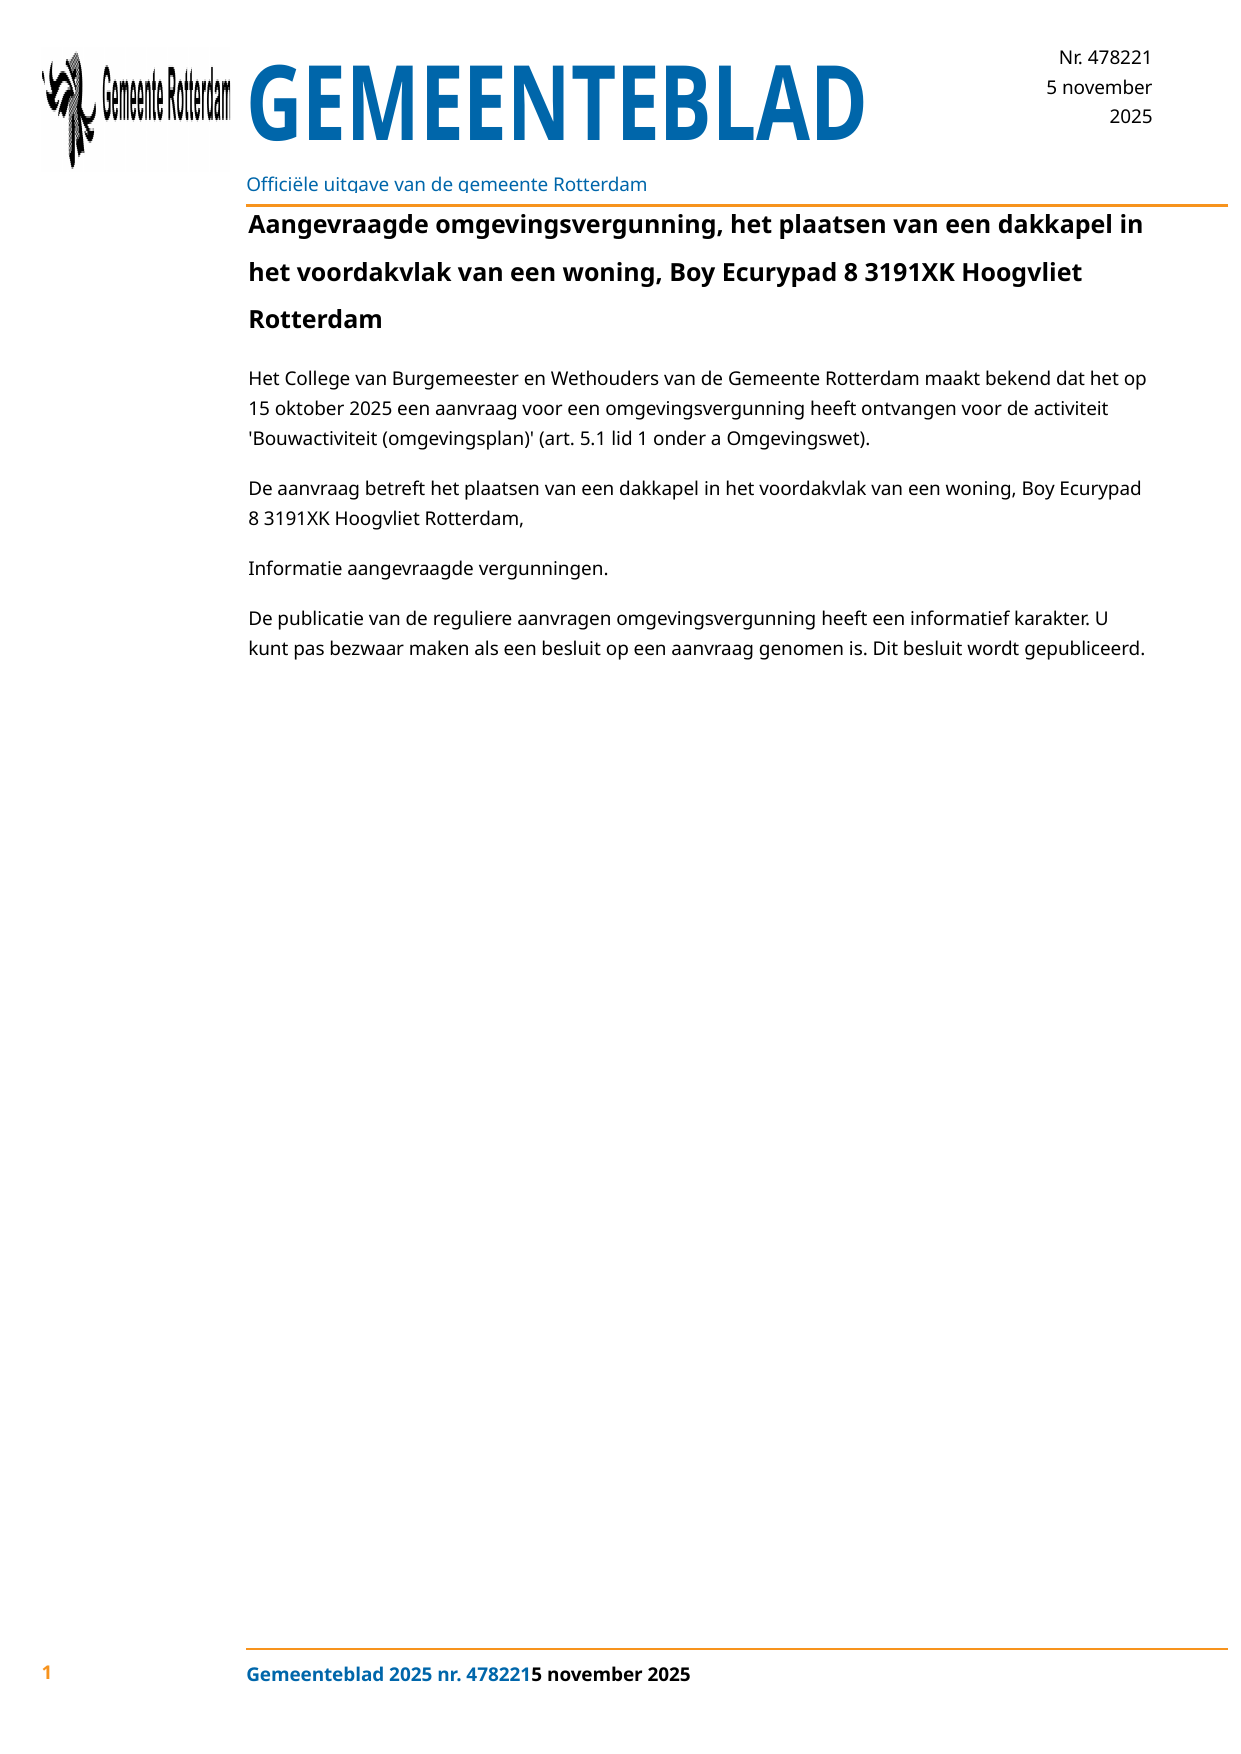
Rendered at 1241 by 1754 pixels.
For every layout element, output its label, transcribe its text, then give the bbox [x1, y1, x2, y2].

picture [41, 47, 231, 172]
text Informatie aangevraagde vergunningen. [248, 555, 1152, 581]
text De publicatie van de reguliere aanvragen omgevingsvergunning heeft een informatief karakter. U kunt pas bezwaar maken als een besluit op een aanvraag genomen is. Dit besluit wordt gepubliceerd. [248, 606, 1152, 661]
text Het College van Burgemeester en Wethouders van de Gemeente Rotterdam maakt bekend dat het op 15 oktober 2025 een aanvraag voor een omgevingsvergunning heeft ontvangen voor de activiteit 'Bouwactiviteit (omgevingsplan)' (art. 5.1 lid 1 onder a Omgevingswet). [248, 366, 1152, 450]
text De aanvraag betreft het plaatsen van een dakkapel in het voordakvlak van een woning, Boy Ecurypad 8 3191XK Hoogvliet Rotterdam, [248, 475, 1152, 530]
text Aangevraagde omgevingsvergunning, het plaatsen van een dakkapel in het voordakvlak van een woning, Boy Ecurypad 8 3191XK Hoogvliet Rotterdam [248, 207, 1152, 336]
